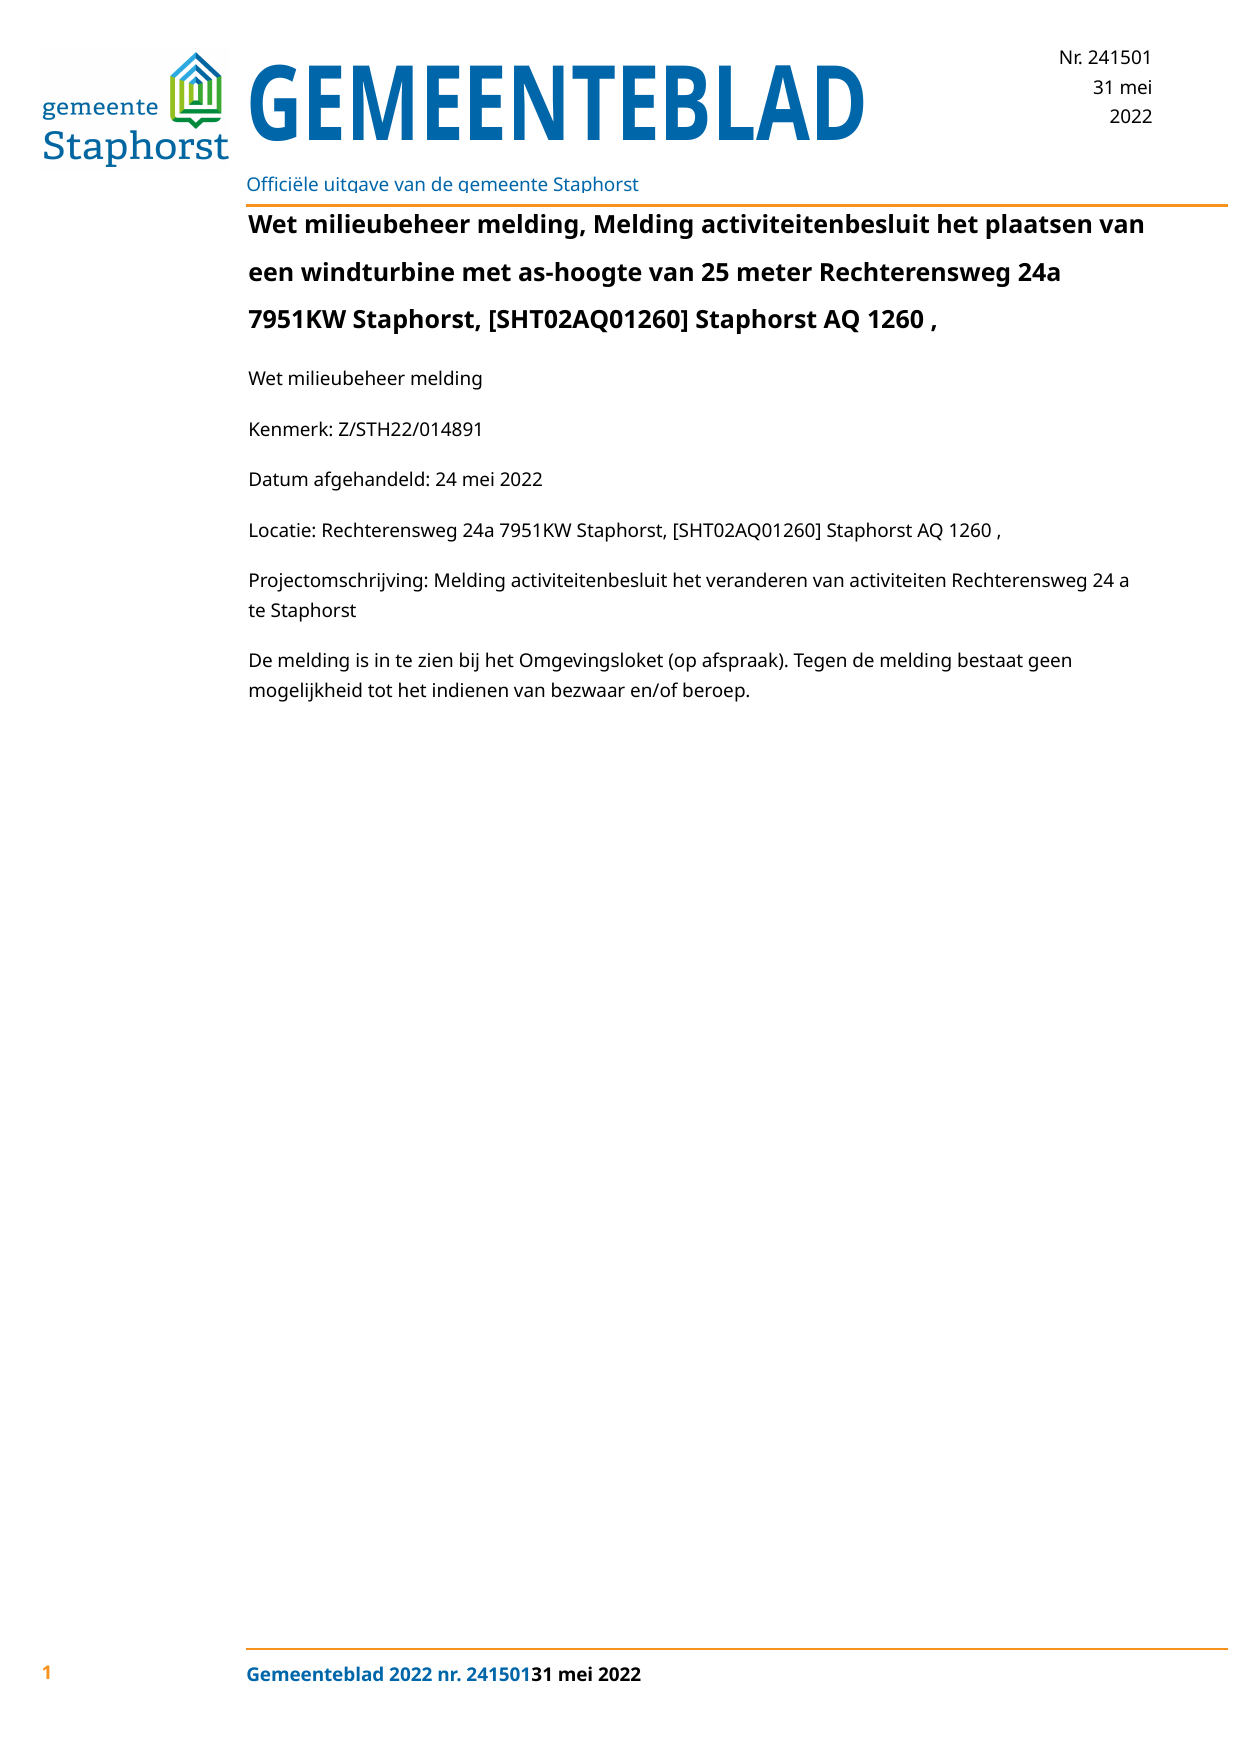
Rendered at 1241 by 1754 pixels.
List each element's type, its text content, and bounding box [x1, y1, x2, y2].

text De melding is in te zien bij het Omgevingsloket (op afspraak). Tegen de melding bestaat geen mogelijkheid tot het indienen van bezwaar en/of beroep. [248, 647, 1152, 702]
text Locatie: Rechterensweg 24a 7951KW Staphorst, [SHT02AQ01260] Staphorst AQ 1260 , [248, 517, 1152, 542]
picture [41, 47, 231, 172]
text Projectomschrijving: Melding activiteitenbesluit het veranderen van activiteiten Rechterensweg 24 a te Staphorst [248, 567, 1152, 622]
text Wet milieubeheer melding [248, 366, 1152, 391]
text Datum afgehandeld: 24 mei 2022 [248, 466, 1152, 492]
text Kenmerk: Z/STH22/014891 [248, 416, 1152, 442]
text Wet milieubeheer melding, Melding activiteitenbesluit het plaatsen van een windturbine met as-hoogte van 25 meter Rechterensweg 24a 7951KW Staphorst, [SHT02AQ01260] Staphorst AQ 1260 , [248, 207, 1152, 336]
